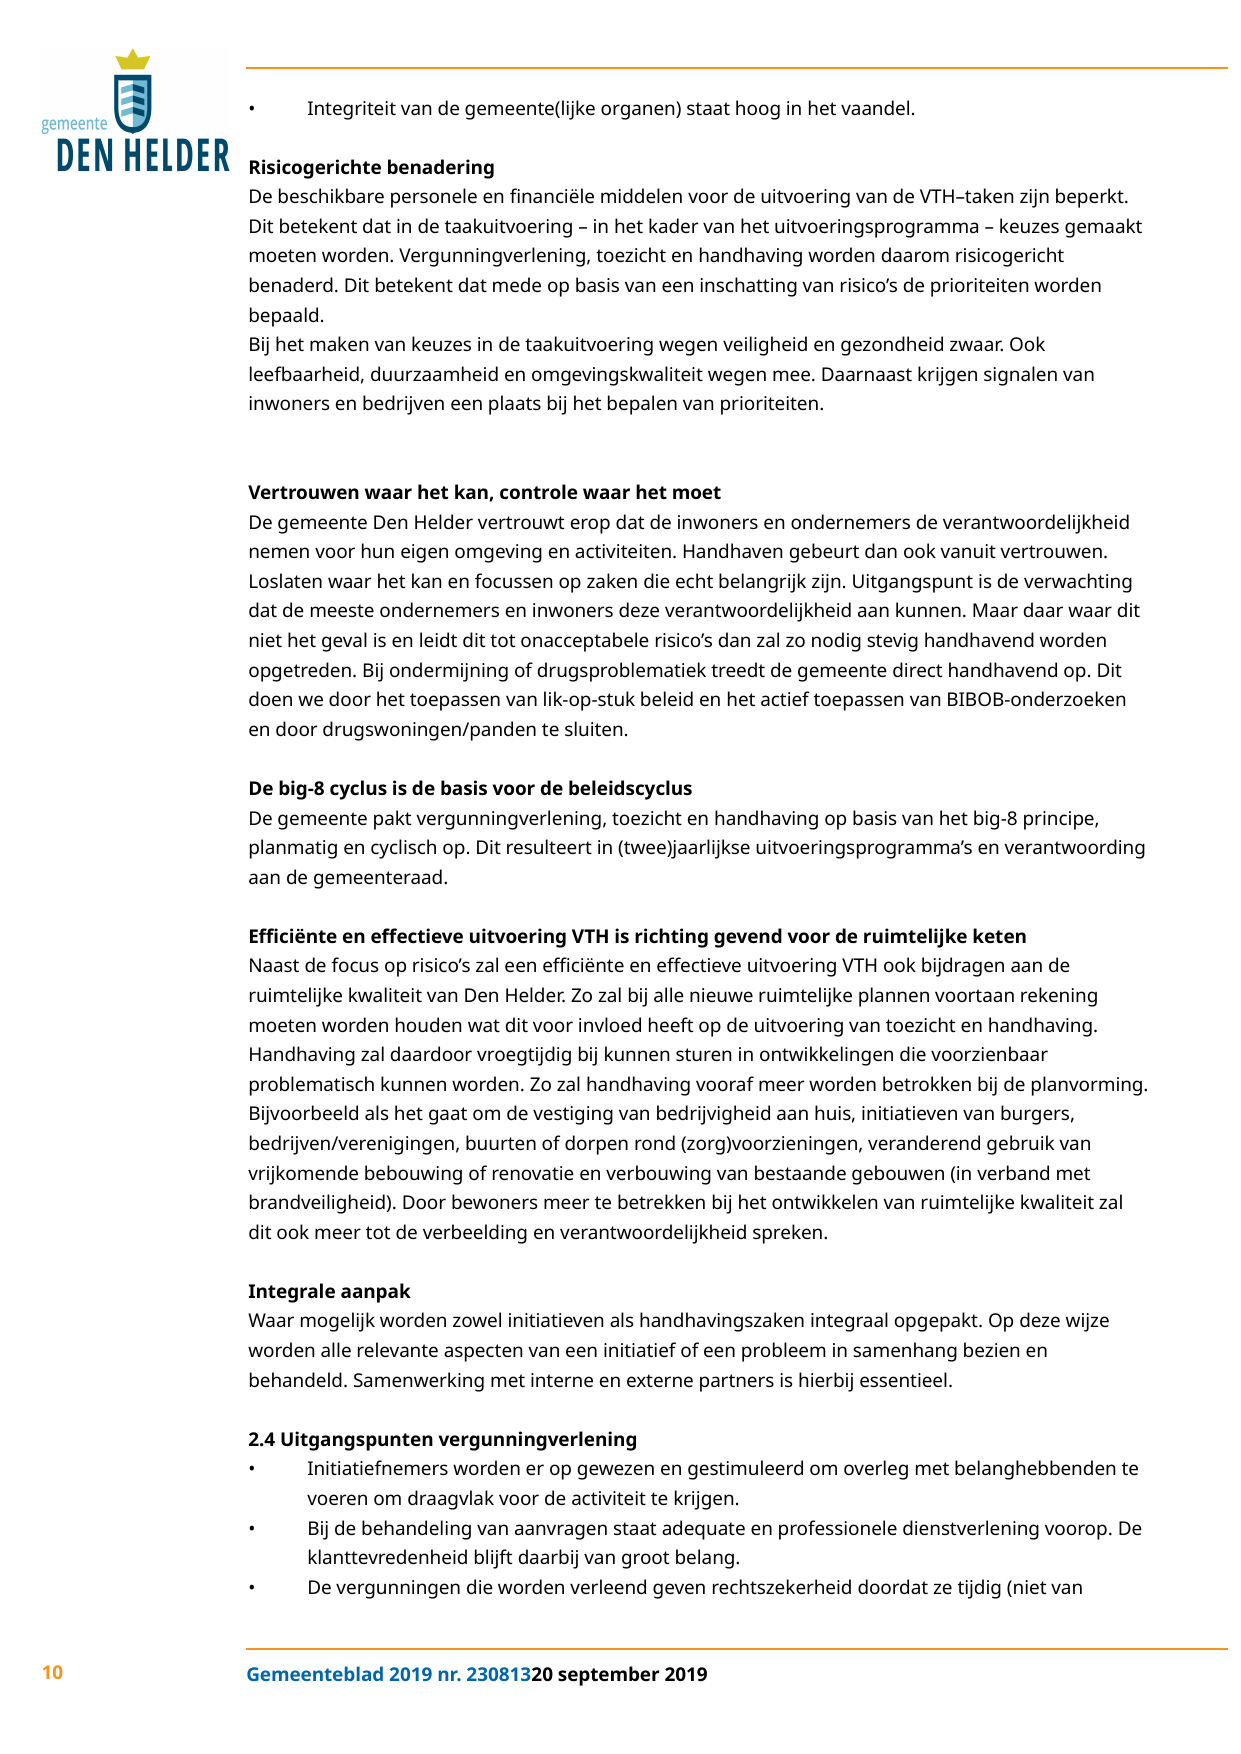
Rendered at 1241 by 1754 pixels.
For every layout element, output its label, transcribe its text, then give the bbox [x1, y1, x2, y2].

picture [130, 157, 135, 172]
picture [63, 144, 68, 165]
text Integrale aanpak [248, 1278, 1152, 1304]
text De gemeente pakt vergunningverlening, toezicht en handhaving op basis van het big-8 principe, planmatig en cyclisch op. Dit resulteert in (twee)jaarlijkse uitvoeringsprogramma’s en verantwoording aan de gemeenteraad. [248, 805, 1152, 890]
text 2.4 Uitgangspunten vergunningverlening [248, 1426, 1152, 1452]
picture [41, 47, 231, 172]
picture [182, 144, 187, 165]
text Vertrouwen waar het kan, controle waar het moet [248, 479, 1152, 505]
list Bij de behandeling van aanvragen staat adequate en professionele dienstverlening voorop. De klanttevredenheid blijft daarbij van groot belang. [248, 1515, 1152, 1570]
text Naast de focus op risico’s zal een efficiënte en effectieve uitvoering VTH ook bijdragen aan de ruimtelijke kwaliteit van Den Helder. Zo zal bij alle nieuwe ruimtelijke plannen voortaan rekening moeten worden houden wat dit voor invloed heeft op de uitvoering van toezicht en handhaving. Handhaving zal daardoor vroegtijdig bij kunnen sturen in ontwikkelingen die voorzienbaar problematisch kunnen worden. Zo zal handhaving vooraf meer worden betrokken bij de planvorming. Bijvoorbeeld als het gaat om de vestiging van bedrijvigheid aan huis, initiatieven van burgers, bedrijven/verenigingen, buurten of dorpen rond (zorg)voorzieningen, veranderend gebruik van vrijkomende bebouwing of renovatie en verbouwing van bestaande gebouwen (in verband met brandveiligheid). Door bewoners meer te betrekken bij het ontwikkelen van ruimtelijke kwaliteit zal dit ook meer tot de verbeelding en verantwoordelijkheid spreken. [248, 953, 1152, 1245]
list De vergunningen die worden verleend geven rechtszekerheid doordat ze tijdig (niet van [248, 1574, 1152, 1600]
text Risicogerichte benadering [248, 154, 1152, 180]
text De gemeente Den Helder vertrouwt erop dat de inwoners en ondernemers de verantwoordelijkheid nemen voor hun eigen omgeving en activiteiten. Handhaven gebeurt dan ook vanuit vertrouwen. Loslaten waar het kan en focussen op zaken die echt belangrijk zijn. Uitgangspunt is de verwachting dat de meeste ondernemers en inwoners deze verantwoordelijkheid aan kunnen. Maar daar waar dit niet het geval is en leidt dit tot onacceptabele risico’s dan zal zo nodig stevig handhavend worden opgetreden. Bij ondermijning of drugsproblematiek treedt de gemeente direct handhavend op. Dit doen we door het toepassen van lik-op-stuk beleid en het actief toepassen van BIBOB-onderzoeken en door drugswoningen/panden te sluiten. [248, 509, 1152, 742]
text Efficiënte en effectieve uitvoering VTH is richting gevend voor de ruimtelijke keten [248, 923, 1152, 949]
text De big-8 cyclus is de basis voor de beleidscyclus [248, 775, 1152, 801]
picture [100, 154, 106, 172]
text Bij het maken van keuzes in de taakuitvoering wegen veiligheid en gezondheid zwaar. Ook leefbaarheid, duurzaamheid en omgevingskwaliteit wegen mee. Daarnaast krijgen signalen van inwoners en bedrijven een plaats bij het bepalen van prioriteiten. [248, 331, 1152, 416]
list Integriteit van de gemeente(lijke organen) staat hoog in het vaandel. [248, 95, 1152, 121]
text De beschikbare personele en financiële middelen voor de uitvoering van de VTH–taken zijn beperkt. Dit betekent dat in de taakuitvoering – in het kader van het uitvoeringsprogramma – keuzes gemaakt moeten worden. Vergunningverlening, toezicht en handhaving worden daarom risicogericht benaderd. Dit betekent dat mede op basis van een inschatting van risico’s de prioriteiten worden bepaald. [248, 183, 1152, 328]
list Initiatiefnemers worden er op gewezen en gestimuleerd om overleg met belanghebbenden te voeren om draagvlak voor de activiteit te krijgen. [248, 1456, 1152, 1511]
text Waar mogelijk worden zowel initiatieven als handhavingszaken integraal opgepakt. Op deze wijze worden alle relevante aspecten van een initiatief of een probleem in samenhang bezien en behandeld. Samenwerking met interne en externe partners is hierbij essentieel. [248, 1308, 1152, 1393]
picture [220, 160, 224, 172]
